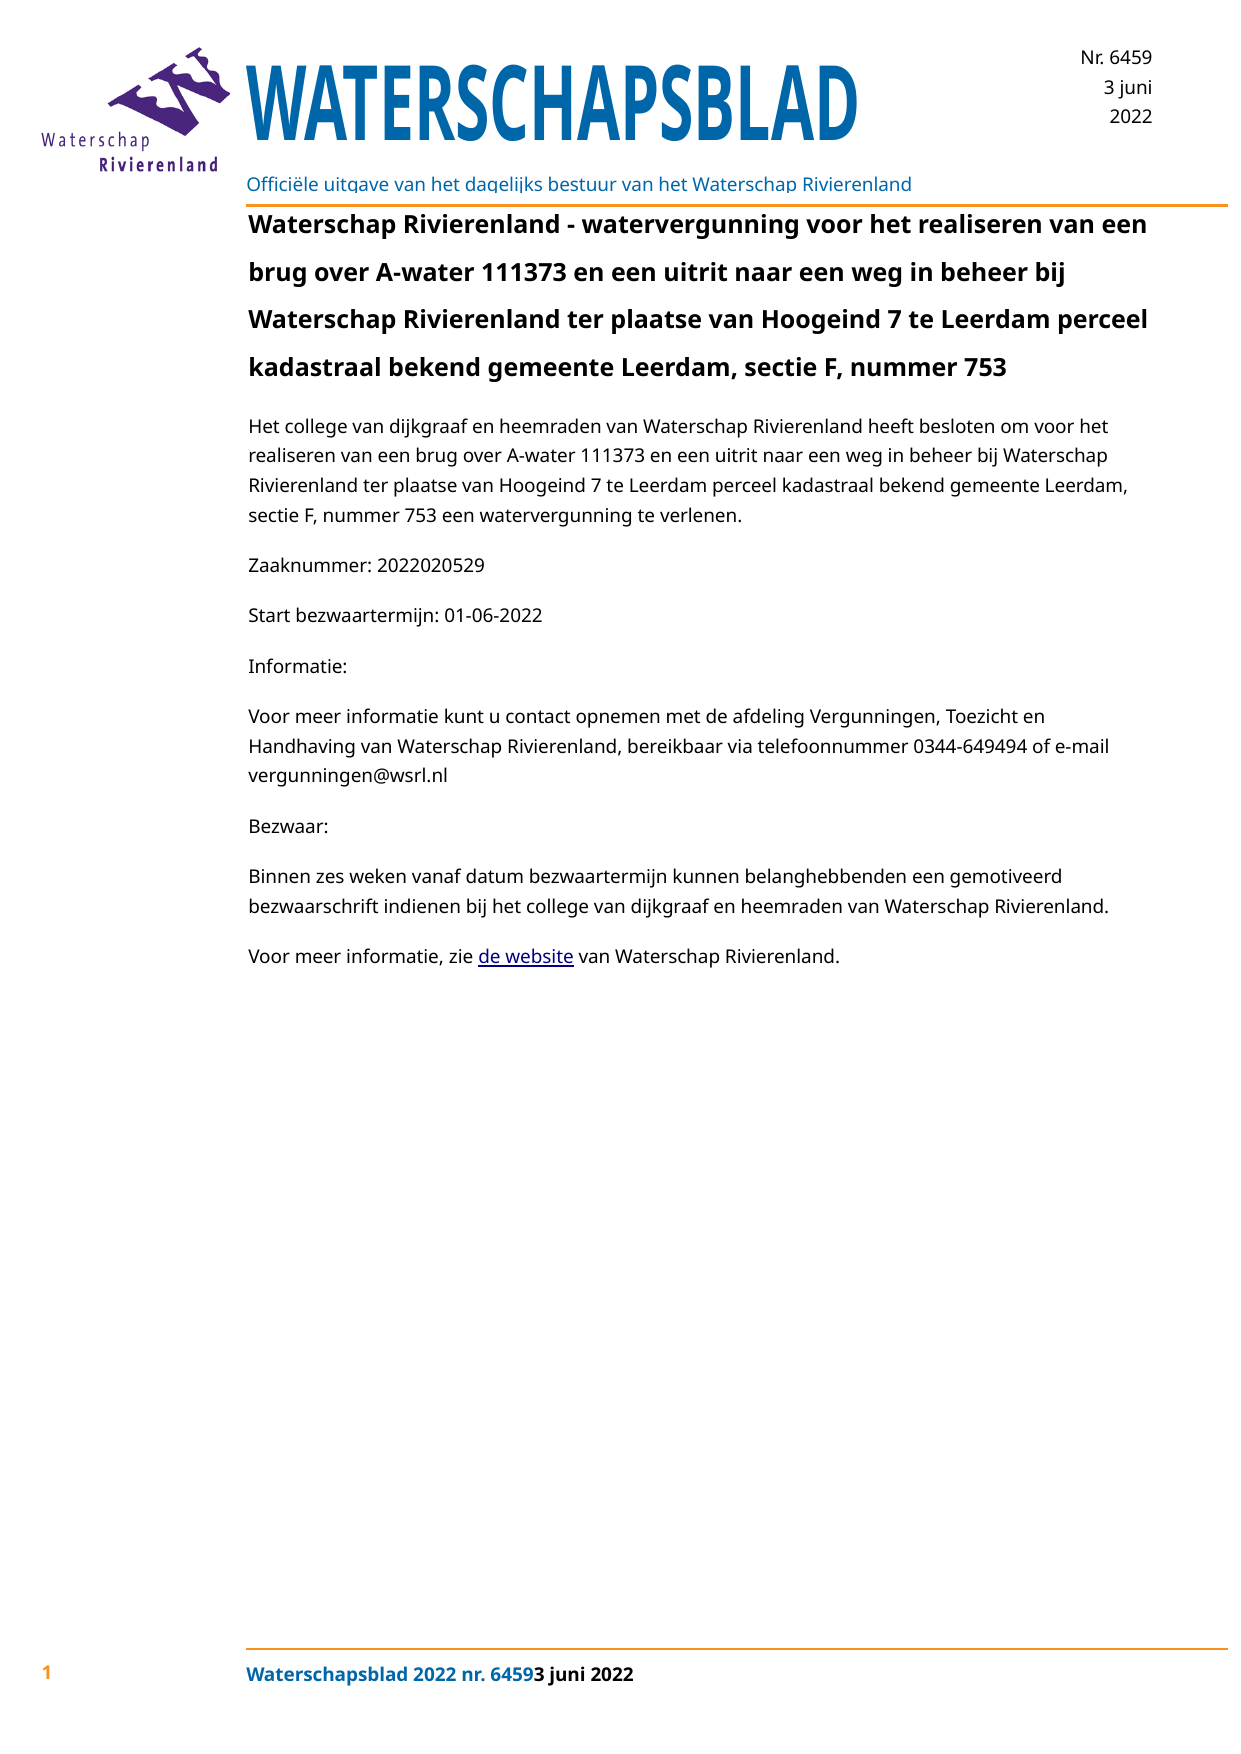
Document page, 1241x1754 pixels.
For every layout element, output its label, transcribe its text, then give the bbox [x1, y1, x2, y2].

text Binnen zes weken vanaf datum bezwaartermijn kunnen belanghebbenden een gemotiveerd bezwaarschrift indienen bij het college van dijkgraaf en heemraden van Waterschap Rivierenland. [248, 863, 1152, 919]
text Zaaknummer: 2022020529 [248, 552, 1152, 578]
picture [41, 47, 231, 172]
text Start bezwaartermijn: 01-06-2022 [248, 603, 1152, 628]
text Bezwaar: [248, 813, 1152, 839]
text Voor meer informatie, zie de website van Waterschap Rivierenland. [248, 943, 1152, 969]
text Het college van dijkgraaf en heemraden van Waterschap Rivierenland heeft besloten om voor het realiseren van een brug over A-water 111373 en een uitrit naar een weg in beheer bij Waterschap Rivierenland ter plaatse van Hoogeind 7 te Leerdam perceel kadastraal bekend gemeente Leerdam, sectie F, nummer 753 een watervergunning te verlenen. [248, 413, 1152, 528]
text Voor meer informatie kunt u contact opnemen met de afdeling Vergunningen, Toezicht en Handhaving van Waterschap Rivierenland, bereikbaar via telefoonnummer 0344-649494 of e-mail vergunningen@wsrl.nl [248, 703, 1152, 788]
text Waterschap Rivierenland - watervergunning voor het realiseren van een brug over A-water 111373 en een uitrit naar een weg in beheer bij Waterschap Rivierenland ter plaatse van Hoogeind 7 te Leerdam perceel kadastraal bekend gemeente Leerdam, sectie F, nummer 753 [248, 207, 1152, 384]
text Informatie: [248, 653, 1152, 679]
